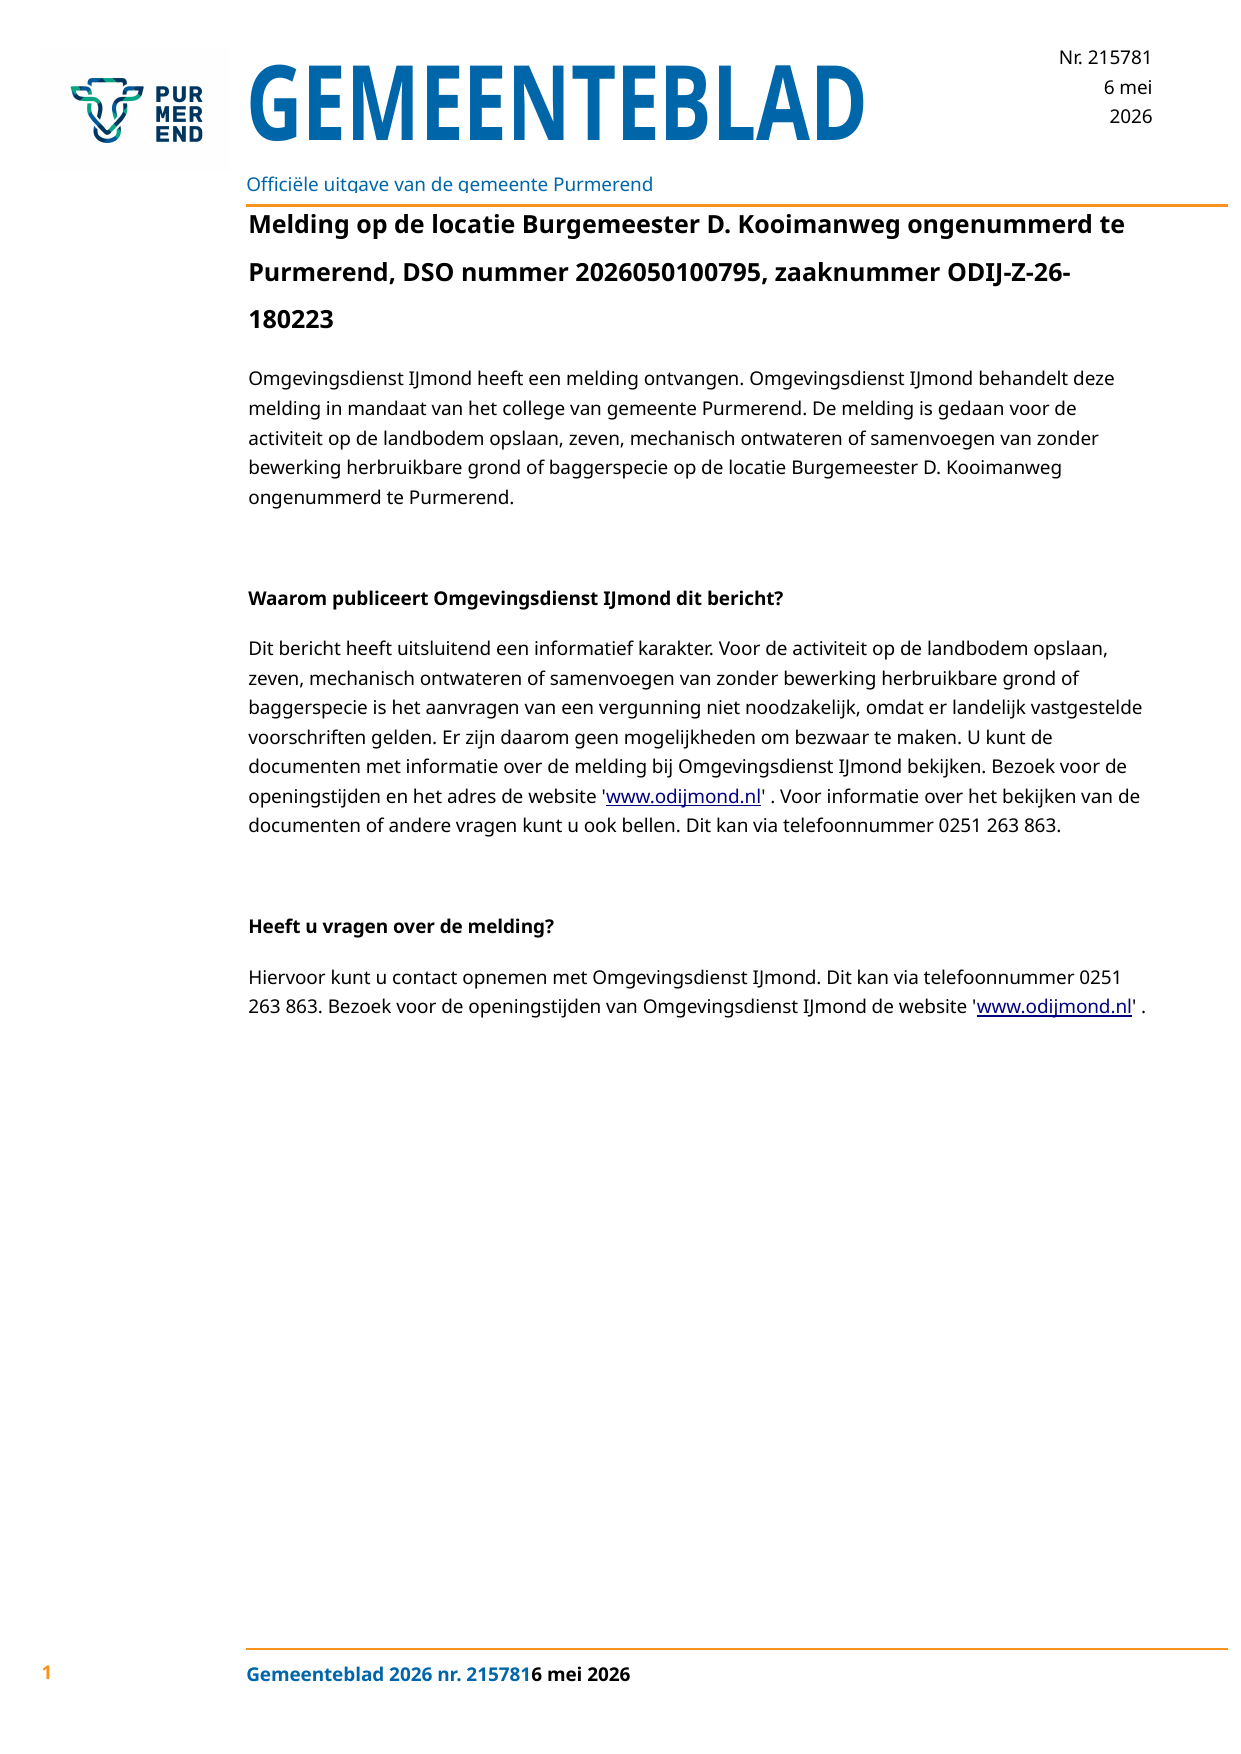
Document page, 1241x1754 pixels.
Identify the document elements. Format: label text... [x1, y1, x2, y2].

text Heeft u vragen over de melding? [248, 913, 1152, 939]
picture [41, 47, 231, 172]
text Waarom publiceert Omgevingsdienst IJmond dit bericht? [248, 585, 1152, 610]
text Dit bericht heeft uitsluitend een informatief karakter. Voor de activiteit op de landbodem opslaan, zeven, mechanisch ontwateren of samenvoegen van zonder bewerking herbruikbare grond of baggerspecie is het aanvragen van een vergunning niet noodzakelijk, omdat er landelijk vastgestelde voorschriften gelden. Er zijn daarom geen mogelijkheden om bezwaar te maken. U kunt de documenten met informatie over de melding bij Omgevingsdienst IJmond bekijken. Bezoek voor de openingstijden en het adres de website 'www.odijmond.nl' . Voor informatie over het bekijken van de documenten of andere vragen kunt u ook bellen. Dit kan via telefoonnummer 0251 263 863. [248, 635, 1152, 838]
text Hiervoor kunt u contact opnemen met Omgevingsdienst IJmond. Dit kan via telefoonnummer 0251 263 863. Bezoek voor de openingstijden van Omgevingsdienst IJmond de website 'www.odijmond.nl' . [248, 964, 1152, 1019]
text Melding op de locatie Burgemeester D. Kooimanweg ongenummerd te Purmerend, DSO nummer 2026050100795, zaaknummer ODIJ-Z-26-180223 [248, 207, 1152, 336]
text Omgevingsdienst IJmond heeft een melding ontvangen. Omgevingsdienst IJmond behandelt deze melding in mandaat van het college van gemeente Purmerend. De melding is gedaan voor de activiteit op de landbodem opslaan, zeven, mechanisch ontwateren of samenvoegen van zonder bewerking herbruikbare grond of baggerspecie op de locatie Burgemeester D. Kooimanweg ongenummerd te Purmerend. [248, 366, 1152, 509]
